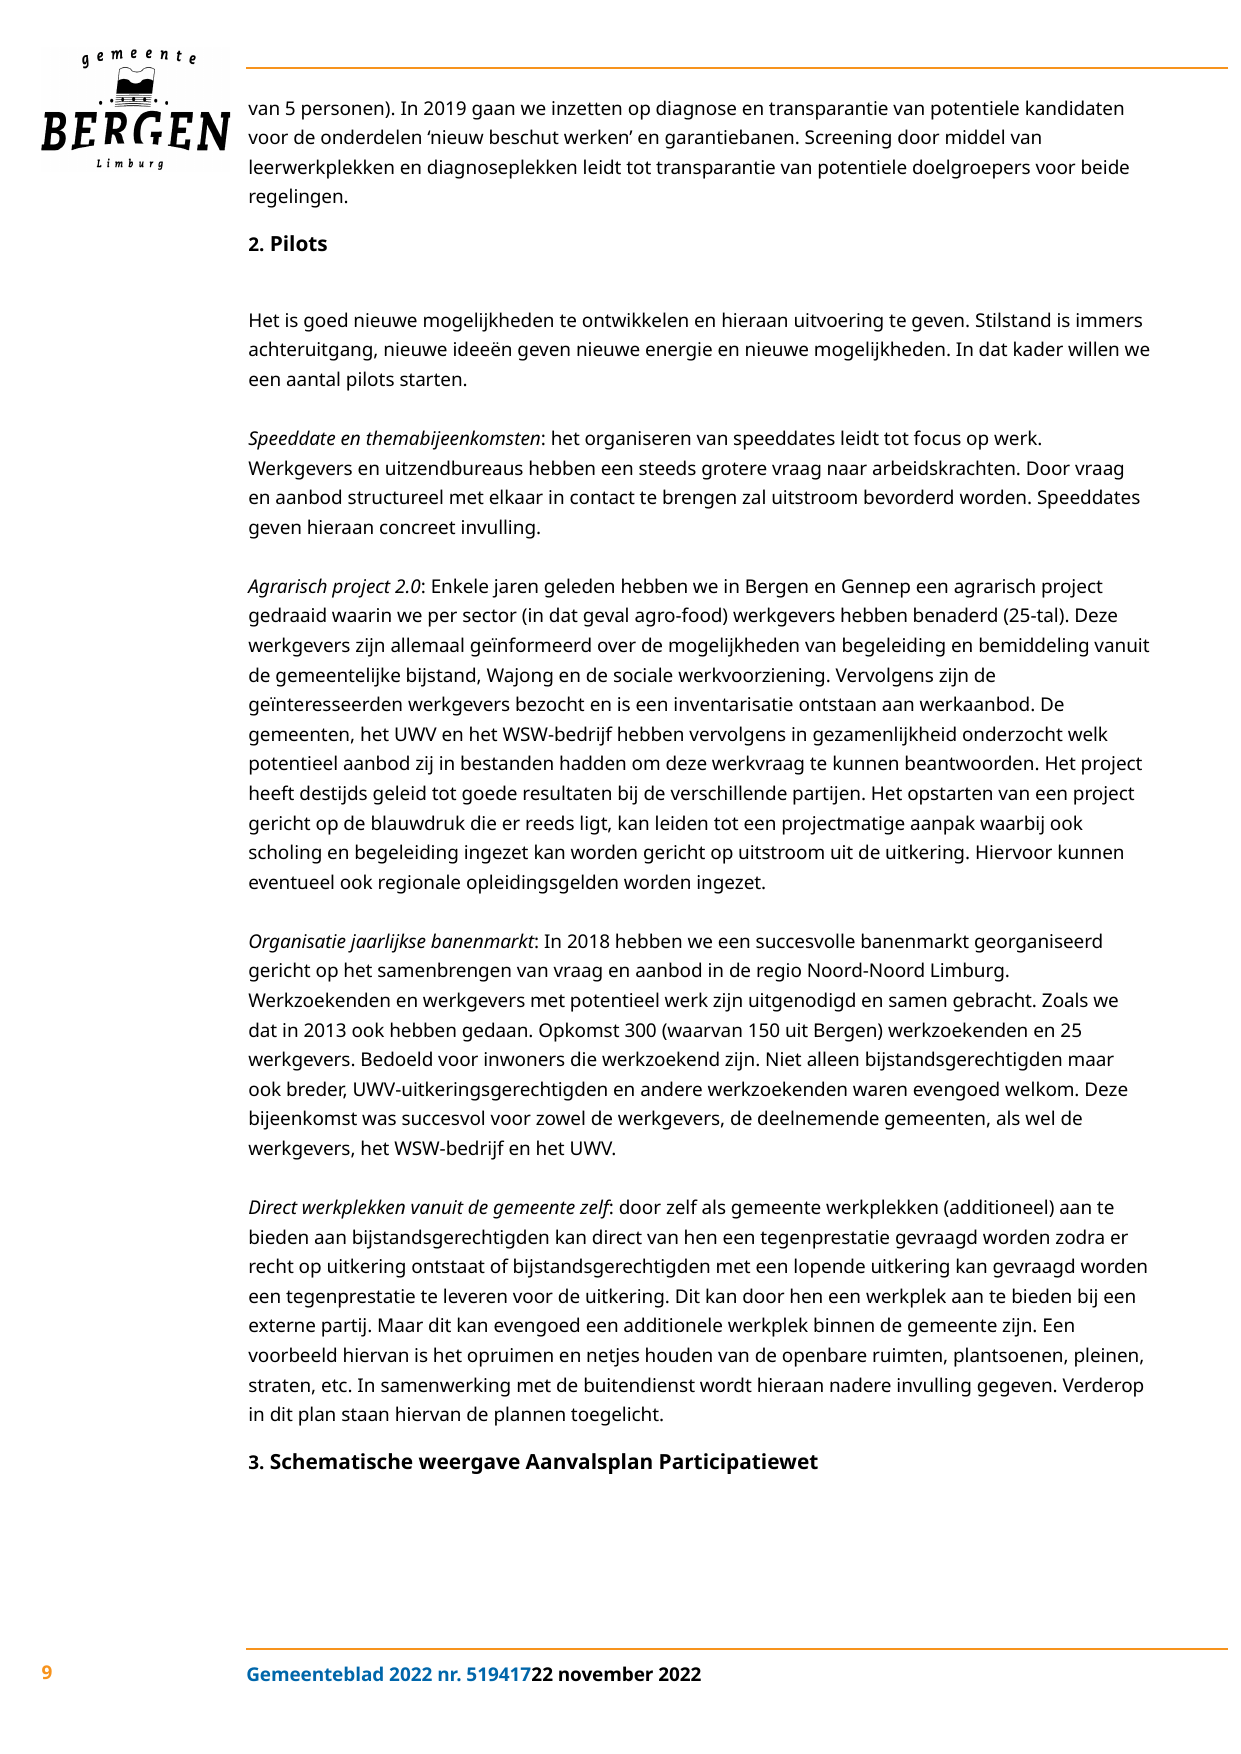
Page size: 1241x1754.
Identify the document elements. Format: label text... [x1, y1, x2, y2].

picture [41, 47, 231, 172]
text 3. Schematische weergave Aanvalsplan Participatiewet [248, 1447, 1152, 1476]
text 2. Pilots [248, 229, 1152, 258]
text Organisatie jaarlijkse banenmarkt: In 2018 hebben we een succesvolle banenmarkt georganiseerd gericht op het samenbrengen van vraag en aanbod in de regio Noord-Noord Limburg. Werkzoekenden en werkgevers met potentieel werk zijn uitgenodigd en samen gebracht. Zoals we dat in 2013 ook hebben gedaan. Opkomst 300 (waarvan 150 uit Bergen) werkzoekenden en 25 werkgevers. Bedoeld voor inwoners die werkzoekend zijn. Niet alleen bijstandsgerechtigden maar ook breder, UWV-uitkeringsgerechtigden en andere werkzoekenden waren evengoed welkom. Deze bijeenkomst was succesvol voor zowel de werkgevers, de deelnemende gemeenten, als wel de werkgevers, het WSW-bedrijf en het UWV. [248, 928, 1152, 1161]
text Het is goed nieuwe mogelijkheden te ontwikkelen en hieraan uitvoering te geven. Stilstand is immers achteruitgang, nieuwe ideeën geven nieuwe energie en nieuwe mogelijkheden. In dat kader willen we een aantal pilots starten. [248, 307, 1152, 392]
text Agrarisch project 2.0: Enkele jaren geleden hebben we in Bergen en Gennep een agrarisch project gedraaid waarin we per sector (in dat geval agro-food) werkgevers hebben benaderd (25-tal). Deze werkgevers zijn allemaal geïnformeerd over de mogelijkheden van begeleiding en bemiddeling vanuit de gemeentelijke bijstand, Wajong en de sociale werkvoorziening. Vervolgens zijn de geïnteresseerden werkgevers bezocht en is een inventarisatie ontstaan aan werkaanbod. De gemeenten, het UWV en het WSW-bedrijf hebben vervolgens in gezamenlijkheid onderzocht welk potentieel aanbod zij in bestanden hadden om deze werkvraag te kunnen beantwoorden. Het project heeft destijds geleid tot goede resultaten bij de verschillende partijen. Het opstarten van een project gericht op de blauwdruk die er reeds ligt, kan leiden tot een projectmatige aanpak waarbij ook scholing en begeleiding ingezet kan worden gericht op uitstroom uit de uitkering. Hiervoor kunnen eventueel ook regionale opleidingsgelden worden ingezet. [248, 573, 1152, 895]
text Direct werkplekken vanuit de gemeente zelf: door zelf als gemeente werkplekken (additioneel) aan te bieden aan bijstandsgerechtigden kan direct van hen een tegenprestatie gevraagd worden zodra er recht op uitkering ontstaat of bijstandsgerechtigden met een lopende uitkering kan gevraagd worden een tegenprestatie te leveren voor de uitkering. Dit kan door hen een werkplek aan te bieden bij een externe partij. Maar dit kan evengoed een additionele werkplek binnen de gemeente zijn. Een voorbeeld hiervan is het opruimen en netjes houden van de openbare ruimten, plantsoenen, pleinen, straten, etc. In samenwerking met de buitendienst wordt hieraan nadere invulling gegeven. Verderop in dit plan staan hiervan de plannen toegelicht. [248, 1194, 1152, 1427]
text Speeddate en themabijeenkomsten: het organiseren van speeddates leidt tot focus op werk. Werkgevers en uitzendbureaus hebben een steeds grotere vraag naar arbeidskrachten. Door vraag en aanbod structureel met elkaar in contact te brengen zal uitstroom bevorderd worden. Speeddates geven hieraan concreet invulling. [248, 425, 1152, 540]
text van 5 personen). In 2019 gaan we inzetten op diagnose en transparantie van potentiele kandidaten voor de onderdelen ‘nieuw beschut werken’ en garantiebanen. Screening door middel van leerwerkplekken en diagnoseplekken leidt tot transparantie van potentiele doelgroepers voor beide regelingen. [248, 95, 1152, 209]
